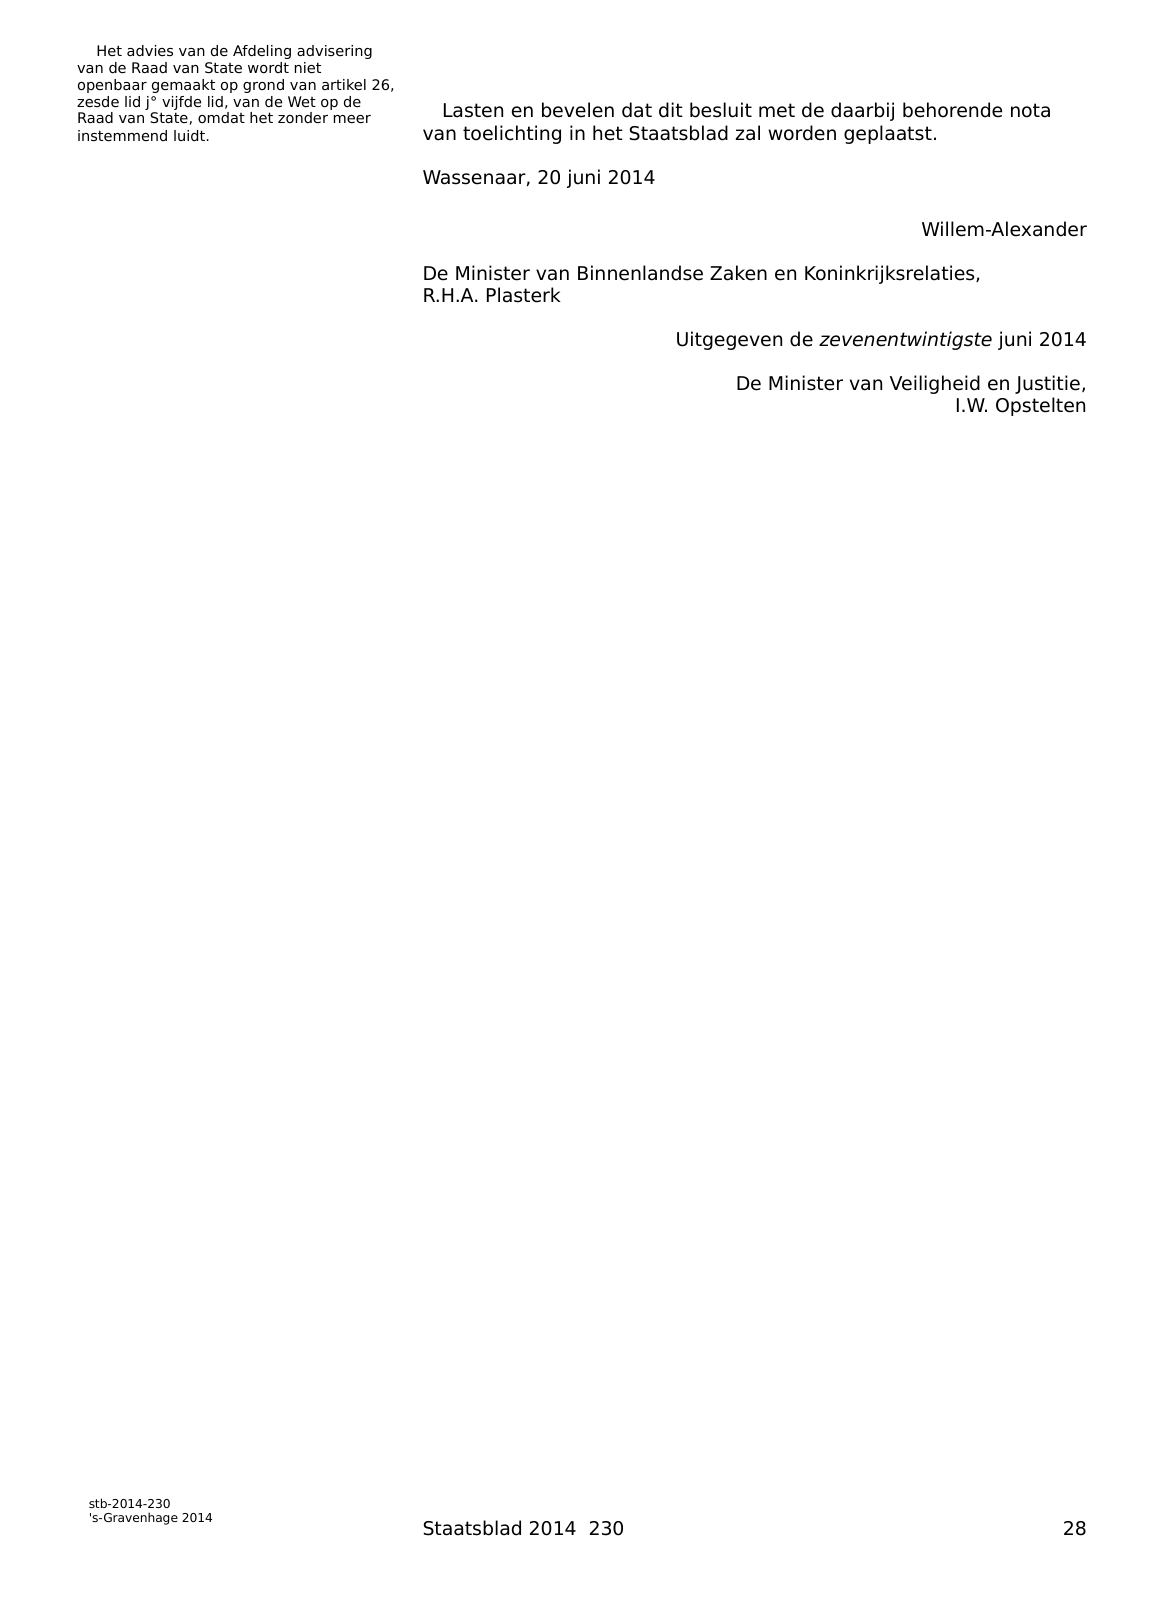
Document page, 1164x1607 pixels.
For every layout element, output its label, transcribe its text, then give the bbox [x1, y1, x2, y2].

text Willem-Alexander [422, 218, 1087, 241]
text 's-Gravenhage 2014 [88, 1511, 323, 1525]
text Lasten en bevelen dat dit besluit met de daarbij behorende nota van toelichting in het Staatsblad zal worden geplaatst. [422, 100, 1087, 144]
text De Minister van Veiligheid en Justitie, I.W. Opstelten [422, 373, 1087, 417]
text De Minister van Binnenlandse Zaken en Koninkrijksrelaties, R.H.A. Plasterk [422, 263, 1087, 307]
text Wassenaar, 20 juni 2014 [422, 167, 1087, 188]
text Uitgegeven de zevenentwintigste juni 2014 [422, 329, 1087, 351]
text Het advies van de Afdeling advisering van de Raad van State wordt niet openbaar gemaakt op grond van artikel 26, zesde lid j° vijfde lid, van de Wet op de Raad van State, omdat het zonder meer instemmend luidt. [77, 42, 396, 144]
text stb-2014-230 [88, 1497, 323, 1511]
